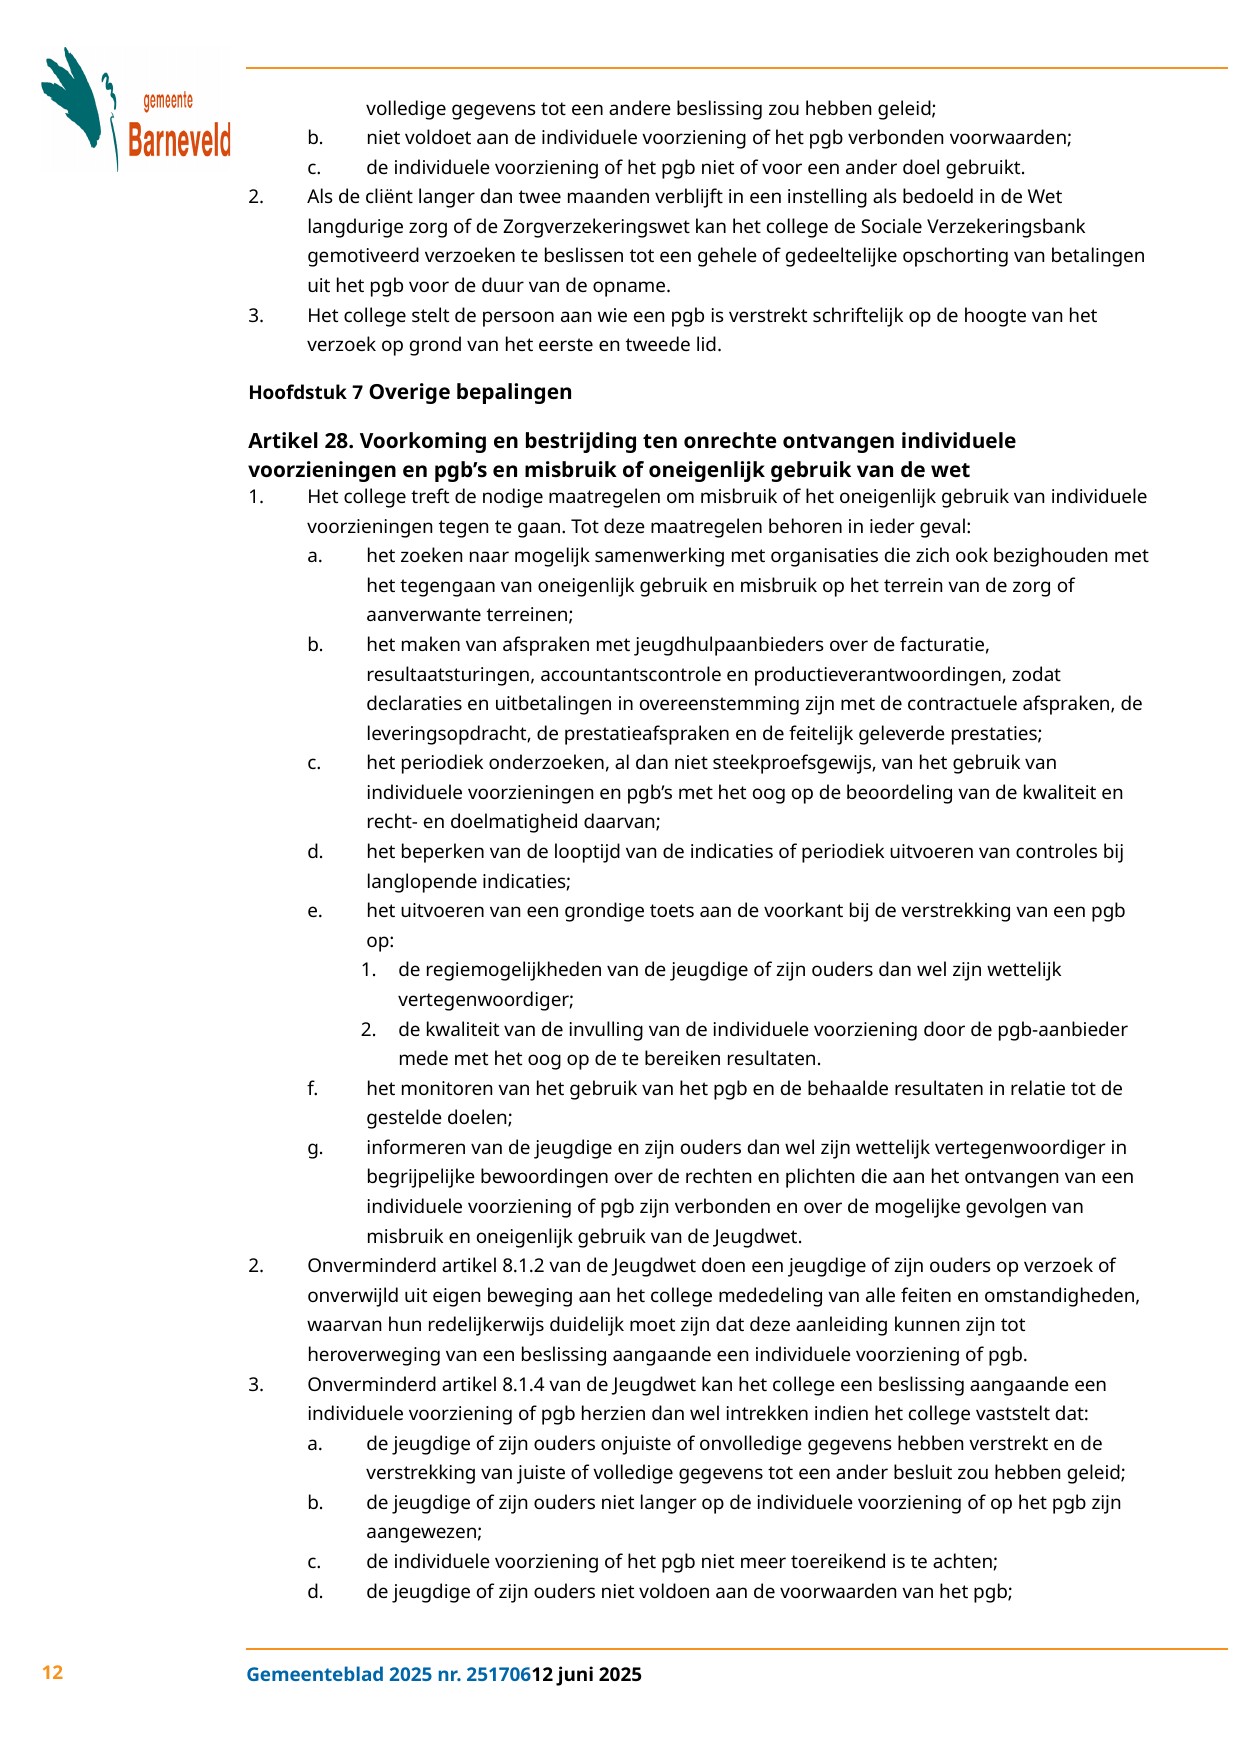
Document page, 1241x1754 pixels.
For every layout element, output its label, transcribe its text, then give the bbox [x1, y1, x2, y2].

list het maken van afspraken met jeugdhulpaanbieders over de facturatie, resultaatsturingen, accountantscontrole en productieverantwoordingen, zodat declaraties en uitbetalingen in overeenstemming zijn met de contractuele afspraken, de leveringsopdracht, de prestatieafspraken en de feitelijk geleverde prestaties; [307, 631, 1152, 746]
list informeren van de jeugdige en zijn ouders dan wel zijn wettelijk vertegenwoordiger in begrijpelijke bewoordingen over de rechten en plichten die aan het ontvangen van een individuele voorziening of pgb zijn verbonden en over de mogelijke gevolgen van misbruik en oneigenlijk gebruik van de Jeugdwet. [307, 1134, 1152, 1248]
list het zoeken naar mogelijk samenwerking met organisaties die zich ook bezighouden met het tegengaan van oneigenlijk gebruik en misbruik op het terrein van de zorg of aanverwante terreinen; [307, 542, 1152, 627]
list de jeugdige of zijn ouders niet voldoen aan de voorwaarden van het pgb; [307, 1578, 1152, 1603]
list de individuele voorziening of het pgb niet meer toereikend is te achten; [307, 1548, 1152, 1574]
list Het college treft de nodige maatregelen om misbruik of het oneigenlijk gebruik van individuele voorzieningen tegen te gaan. Tot deze maatregelen behoren in ieder geval: [248, 483, 1152, 538]
list het uitvoeren van een grondige toets aan de voorkant bij de verstrekking van een pgb op: [307, 897, 1152, 953]
list de jeugdige of zijn ouders onjuiste of onvolledige gegevens hebben verstrekt en de verstrekking van juiste of volledige gegevens tot een ander besluit zou hebben geleid; [307, 1430, 1152, 1485]
list niet voldoet aan de individuele voorziening of het pgb verbonden voorwaarden; [307, 124, 1152, 150]
list Het college stelt de persoon aan wie een pgb is verstrekt schriftelijk op de hoogte van het verzoek op grond van het eerste en tweede lid. [248, 302, 1152, 357]
list Als de cliënt langer dan twee maanden verblijft in een instelling als bedoeld in de Wet langdurige zorg of de Zorgverzekeringswet kan het college de Sociale Verzekeringsbank gemotiveerd verzoeken te beslissen tot een gehele of gedeeltelijke opschorting van betalingen uit het pgb voor de duur van de opname. [248, 183, 1152, 298]
list het periodiek onderzoeken, al dan niet steekproefsgewijs, van het gebruik van individuele voorzieningen en pgb’s met het oog op de beoordeling van de kwaliteit en recht- en doelmatigheid daarvan; [307, 749, 1152, 834]
list Onverminderd artikel 8.1.2 van de Jeugdwet doen een jeugdige of zijn ouders op verzoek of onverwijld uit eigen beweging aan het college mededeling van alle feiten en omstandigheden, waarvan hun redelijkerwijs duidelijk moet zijn dat deze aanleiding kunnen zijn tot heroverweging van een beslissing aangaande een individuele voorziening of pgb. [248, 1252, 1152, 1367]
list volledige gegevens tot een andere beslissing zou hebben geleid; [307, 95, 1152, 121]
list het monitoren van het gebruik van het pgb en de behaalde resultaten in relatie tot de gestelde doelen; [307, 1075, 1152, 1130]
list de individuele voorziening of het pgb niet of voor een ander doel gebruikt. [307, 154, 1152, 180]
list de jeugdige of zijn ouders niet langer op de individuele voorziening of op het pgb zijn aangewezen; [307, 1489, 1152, 1544]
text Hoofdstuk 7 Overige bepalingen [248, 377, 1152, 406]
picture [41, 47, 231, 172]
list het beperken van de looptijd van de indicaties of periodiek uitvoeren van controles bij langlopende indicaties; [307, 838, 1152, 893]
text Artikel 28. Voorkoming en bestrijding ten onrechte ontvangen individuele voorzieningen en pgb’s en misbruik of oneigenlijk gebruik van de wet [248, 426, 1152, 483]
list de regiemogelijkheden van de jeugdige of zijn ouders dan wel zijn wettelijk vertegenwoordiger; [361, 957, 1152, 1012]
list de kwaliteit van de invulling van de individuele voorziening door de pgb-aanbieder mede met het oog op de te bereiken resultaten. [361, 1016, 1152, 1071]
list Onverminderd artikel 8.1.4 van de Jeugdwet kan het college een beslissing aangaande een individuele voorziening of pgb herzien dan wel intrekken indien het college vaststelt dat: [248, 1371, 1152, 1426]
